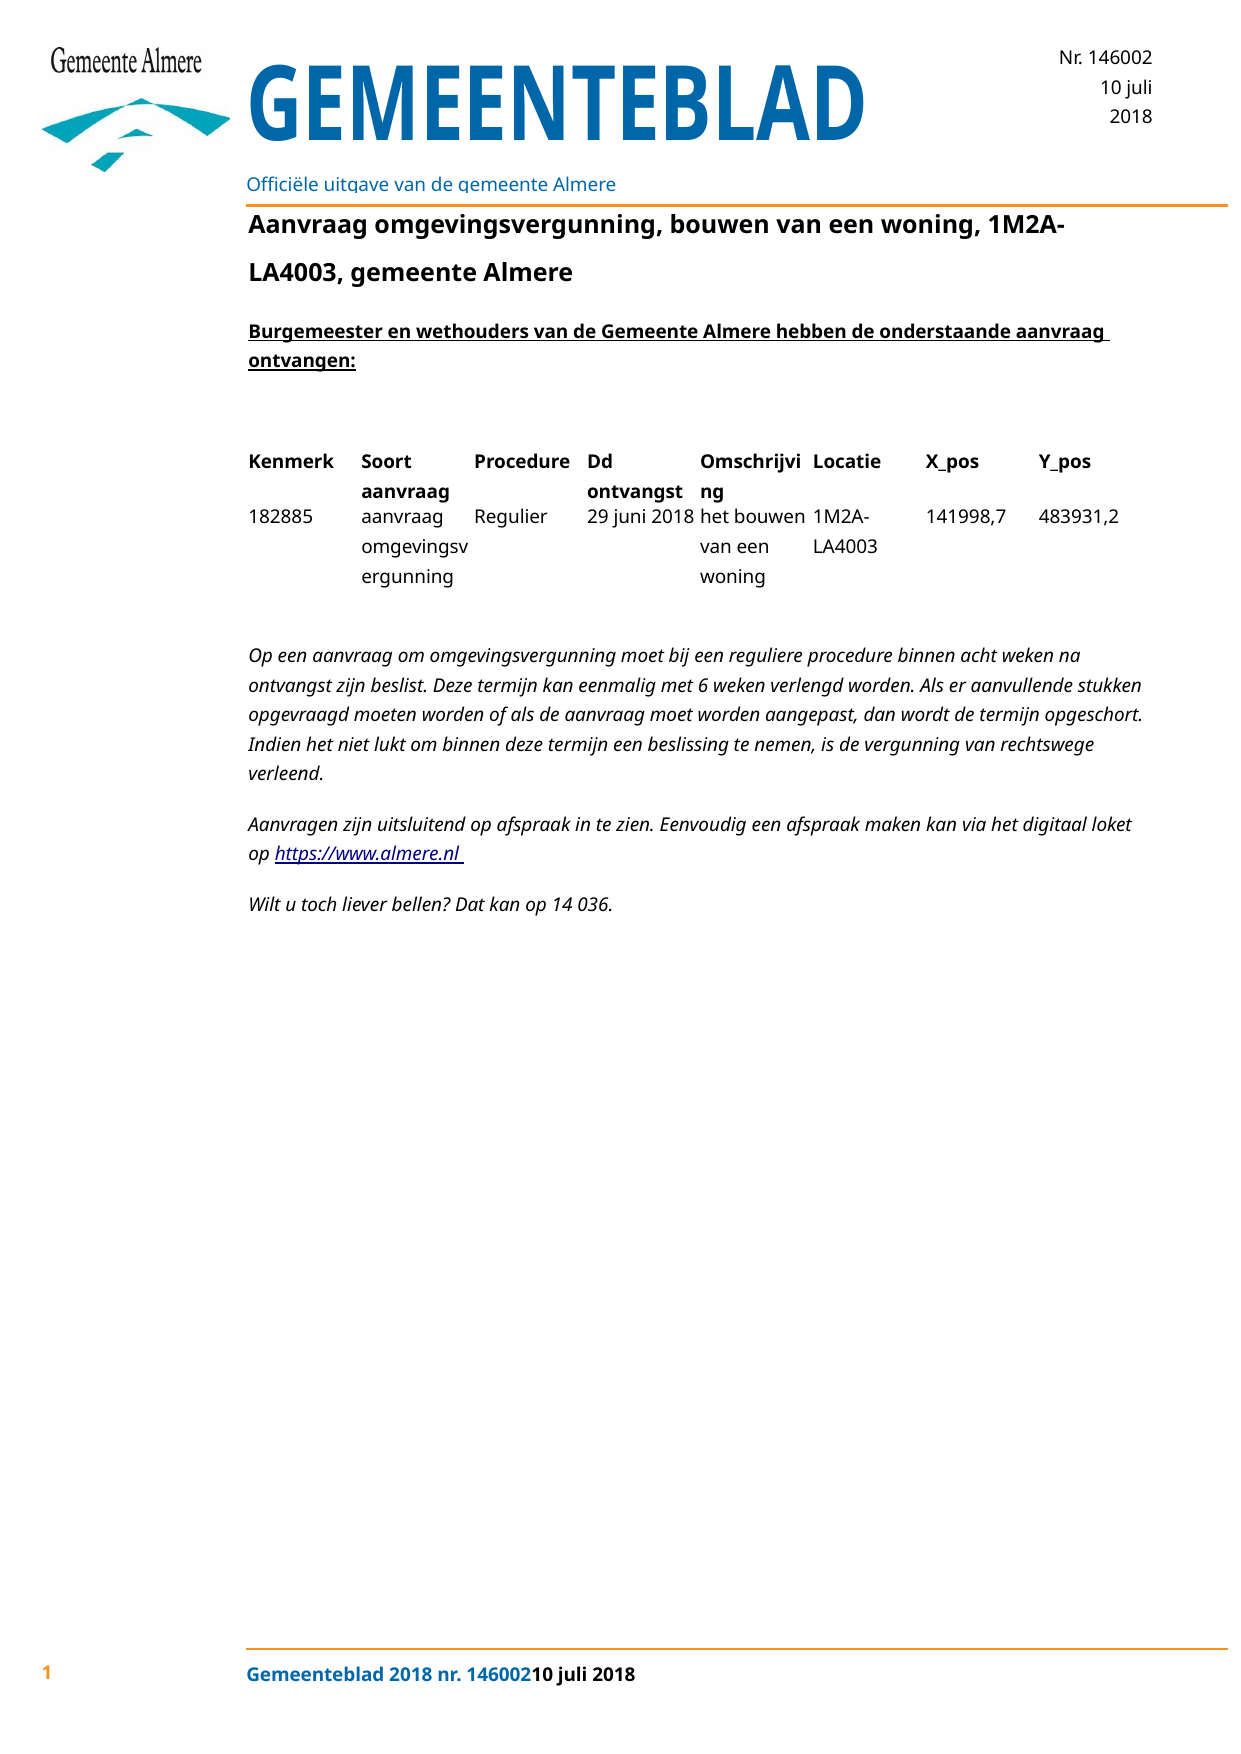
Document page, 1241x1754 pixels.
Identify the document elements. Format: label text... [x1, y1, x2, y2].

table_header X_pos [926, 449, 1038, 504]
table_cell 29 juni 2018 [587, 504, 700, 589]
table_header Kenmerk [248, 449, 361, 504]
table_header Omschrijving [700, 449, 813, 504]
text Burgemeester en wethouders van de Gemeente Almere hebben de onderstaande aanvraag ontvangen: [248, 318, 1152, 373]
table_header Soort aanvraag [361, 449, 474, 504]
text Aanvragen zijn uitsluitend op afspraak in te zien. Eenvoudig een afspraak maken kan via het digitaal loket op https://www.almere.nl [248, 811, 1152, 866]
text Wilt u toch liever bellen? Dat kan op 14 036. [248, 891, 1152, 917]
text Aanvraag omgevingsvergunning, bouwen van een woning, 1M2A-LA4003, gemeente Almere [248, 207, 1152, 288]
text Op een aanvraag om omgevingsvergunning moet bij een reguliere procedure binnen acht weken na ontvangst zijn beslist. Deze termijn kan eenmalig met 6 weken verlengd worden. Als er aanvullende stukken opgevraagd moeten worden of als de aanvraag moet worden aangepast, dan wordt de termijn opgeschort. Indien het niet lukt om binnen deze termijn een beslissing te nemen, is de vergunning van rechtswege verleend. [248, 642, 1152, 786]
table_cell het bouwen van een woning [700, 504, 813, 589]
table_header Locatie [813, 449, 926, 504]
table_cell 141998,7 [926, 504, 1038, 589]
table_cell 1M2A-LA4003 [813, 504, 926, 589]
picture [41, 47, 231, 172]
table_cell Regulier [474, 504, 587, 589]
table_cell 182885 [248, 504, 361, 589]
table_cell aanvraag omgevingsvergunning [361, 504, 474, 589]
table_header Dd ontvangst [587, 449, 700, 504]
table_header Y_pos [1039, 449, 1152, 504]
table_cell 483931,2 [1039, 504, 1152, 589]
table_header Procedure [474, 449, 587, 504]
